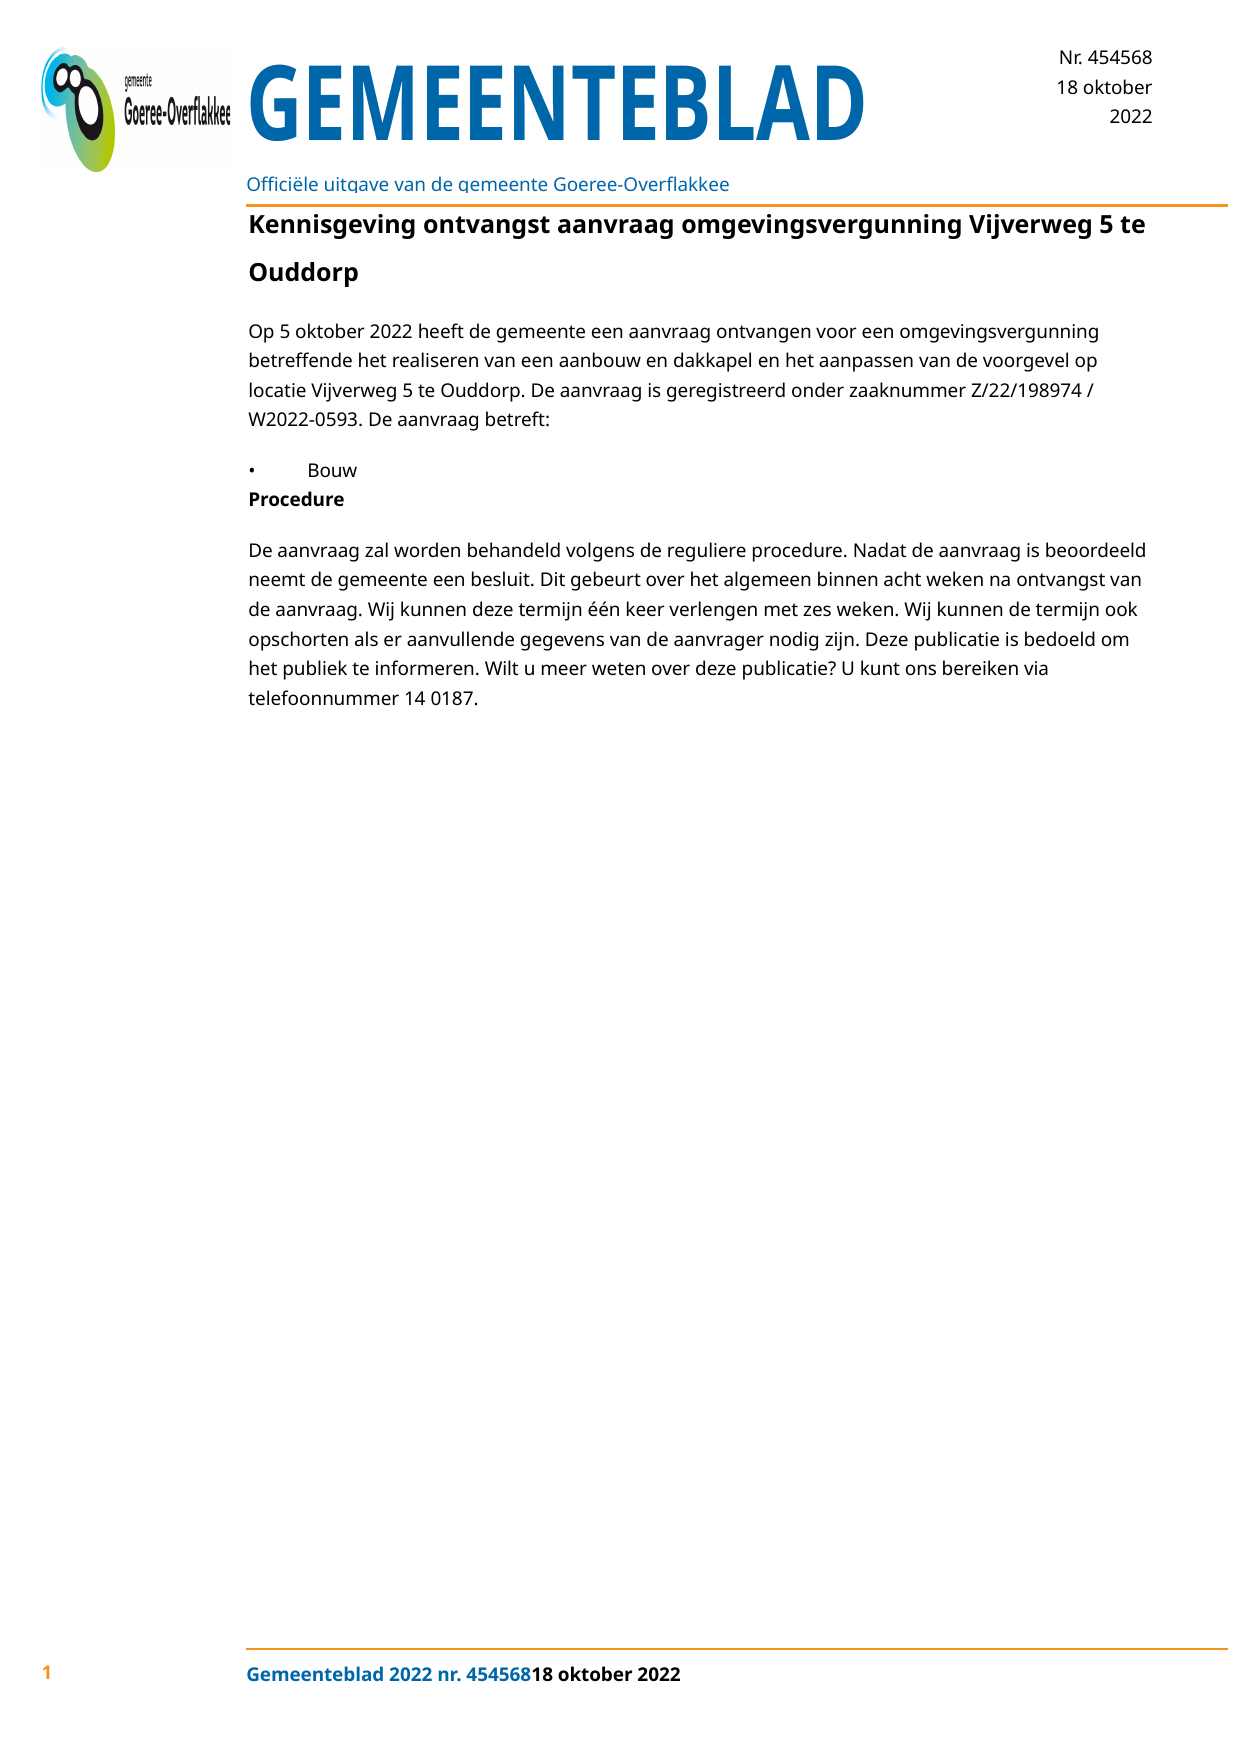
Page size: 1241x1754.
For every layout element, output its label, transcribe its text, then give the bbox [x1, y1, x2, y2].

text Op 5 oktober 2022 heeft de gemeente een aanvraag ontvangen voor een omgevingsvergunning betreffende het realiseren van een aanbouw en dakkapel en het aanpassen van de voorgevel op locatie Vijverweg 5 te Ouddorp. De aanvraag is geregistreerd onder zaaknummer Z/22/198974 / W2022-0593. De aanvraag betreft: [248, 318, 1152, 432]
text De aanvraag zal worden behandeld volgens de reguliere procedure. Nadat de aanvraag is beoordeeld neemt de gemeente een besluit. Dit gebeurt over het algemeen binnen acht weken na ontvangst van de aanvraag. Wij kunnen deze termijn één keer verlengen met zes weken. Wij kunnen de termijn ook opschorten als er aanvullende gegevens van de aanvrager nodig zijn. Deze publicatie is bedoeld om het publiek te informeren. Wilt u meer weten over deze publicatie? U kunt ons bereiken via telefoonnummer 14 0187. [248, 537, 1152, 711]
text Kennisgeving ontvangst aanvraag omgevingsvergunning Vijverweg 5 te Ouddorp [248, 207, 1152, 288]
text Procedure [248, 487, 1152, 512]
picture [41, 47, 231, 172]
list Bouw [248, 457, 1152, 483]
